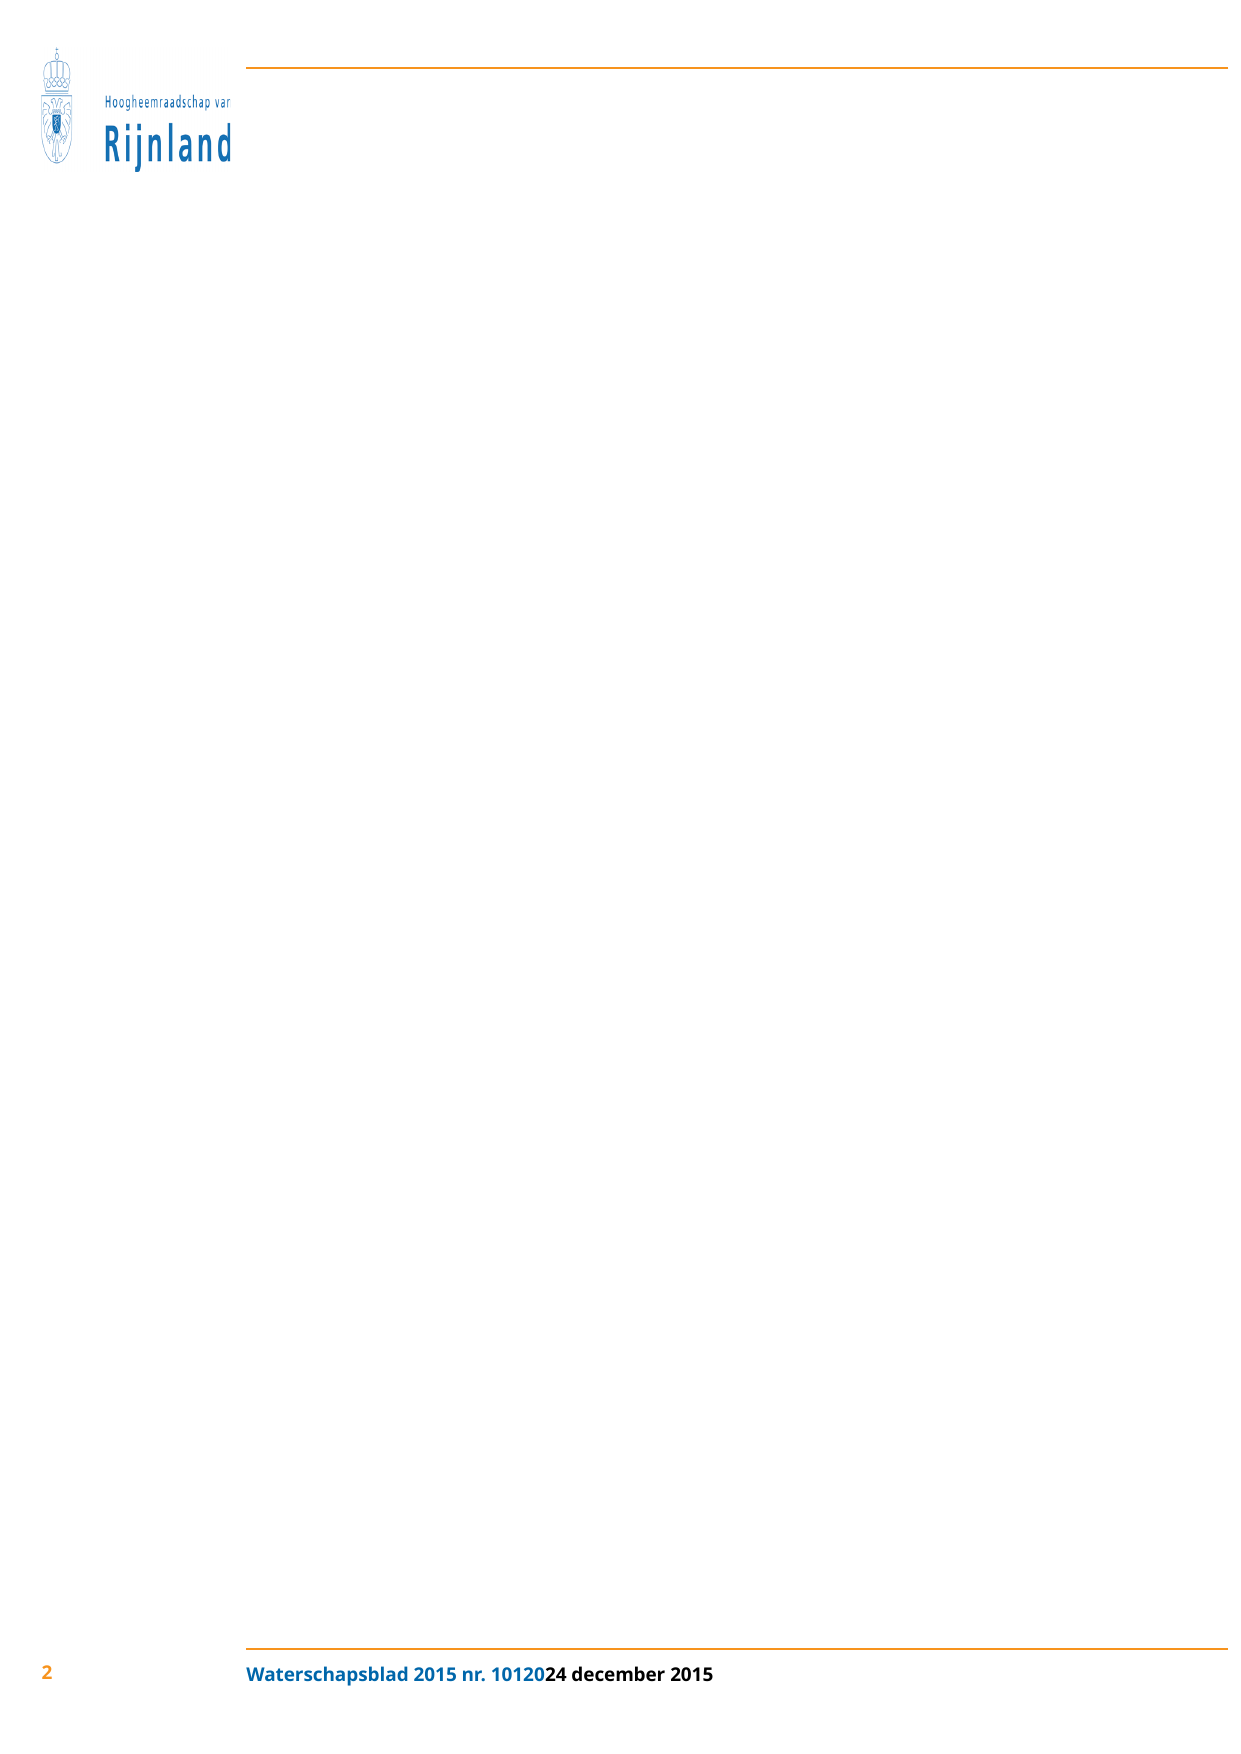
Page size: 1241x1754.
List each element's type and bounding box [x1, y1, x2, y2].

picture [41, 47, 231, 172]
